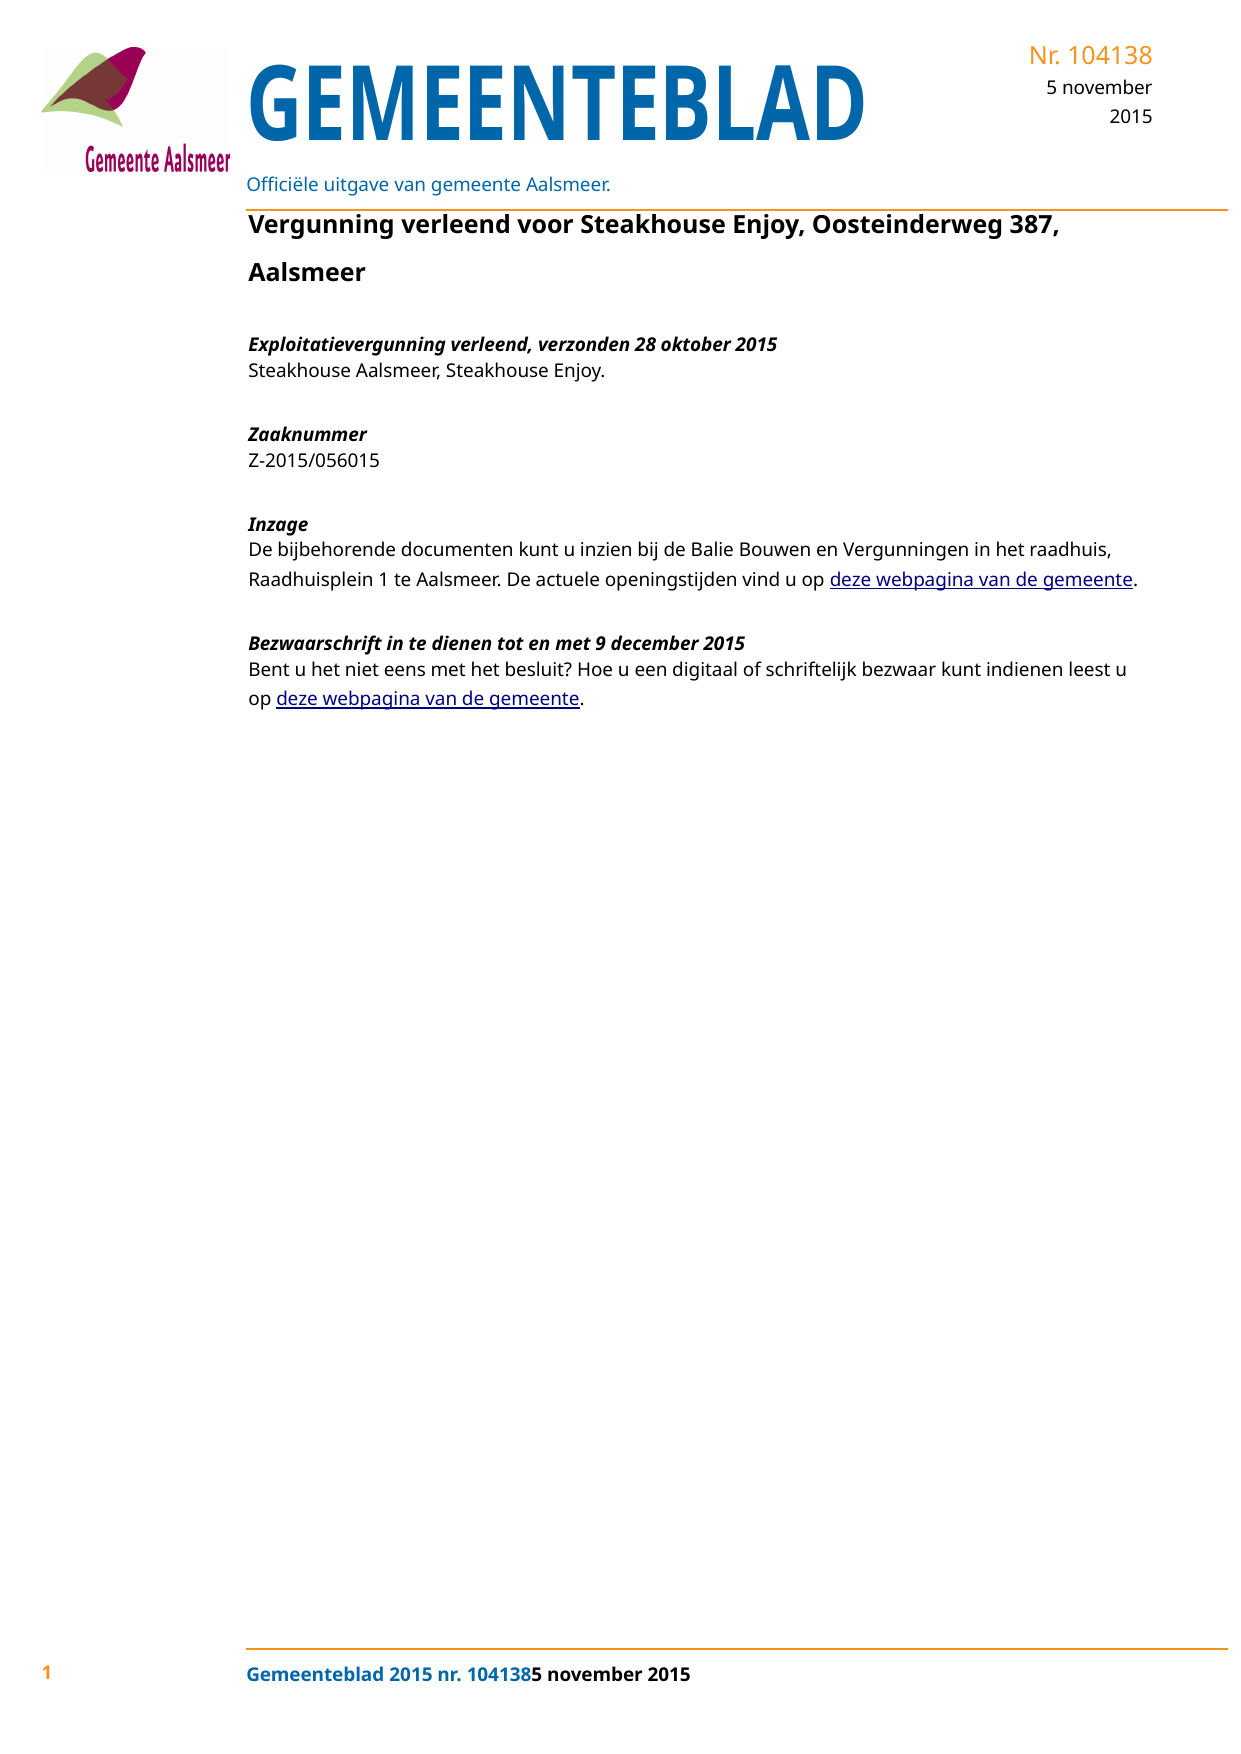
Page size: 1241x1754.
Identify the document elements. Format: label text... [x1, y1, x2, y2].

text Z-2015/056015 [248, 447, 1152, 473]
text Exploitatievergunning verleend, verzonden 28 oktober 2015 [248, 331, 1152, 357]
text Vergunning verleend voor Steakhouse Enjoy, Oosteinderweg 387, Aalsmeer [248, 211, 1152, 288]
text Bent u het niet eens met het besluit? Hoe u een digitaal of schriftelijk bezwaar kunt indienen leest u op deze webpagina van de gemeente. [248, 656, 1152, 711]
text Bezwaarschrift in te dienen tot en met 9 december 2015 [248, 630, 1152, 656]
text Inzage [248, 511, 1152, 537]
picture [41, 47, 231, 172]
text De bijbehorende documenten kunt u inzien bij de Balie Bouwen en Vergunningen in het raadhuis, Raadhuisplein 1 te Aalsmeer. De actuele openingstijden vind u op deze webpagina van de gemeente. [248, 537, 1152, 592]
text Zaaknummer [248, 421, 1152, 447]
text Steakhouse Aalsmeer, Steakhouse Enjoy. [248, 357, 1152, 383]
